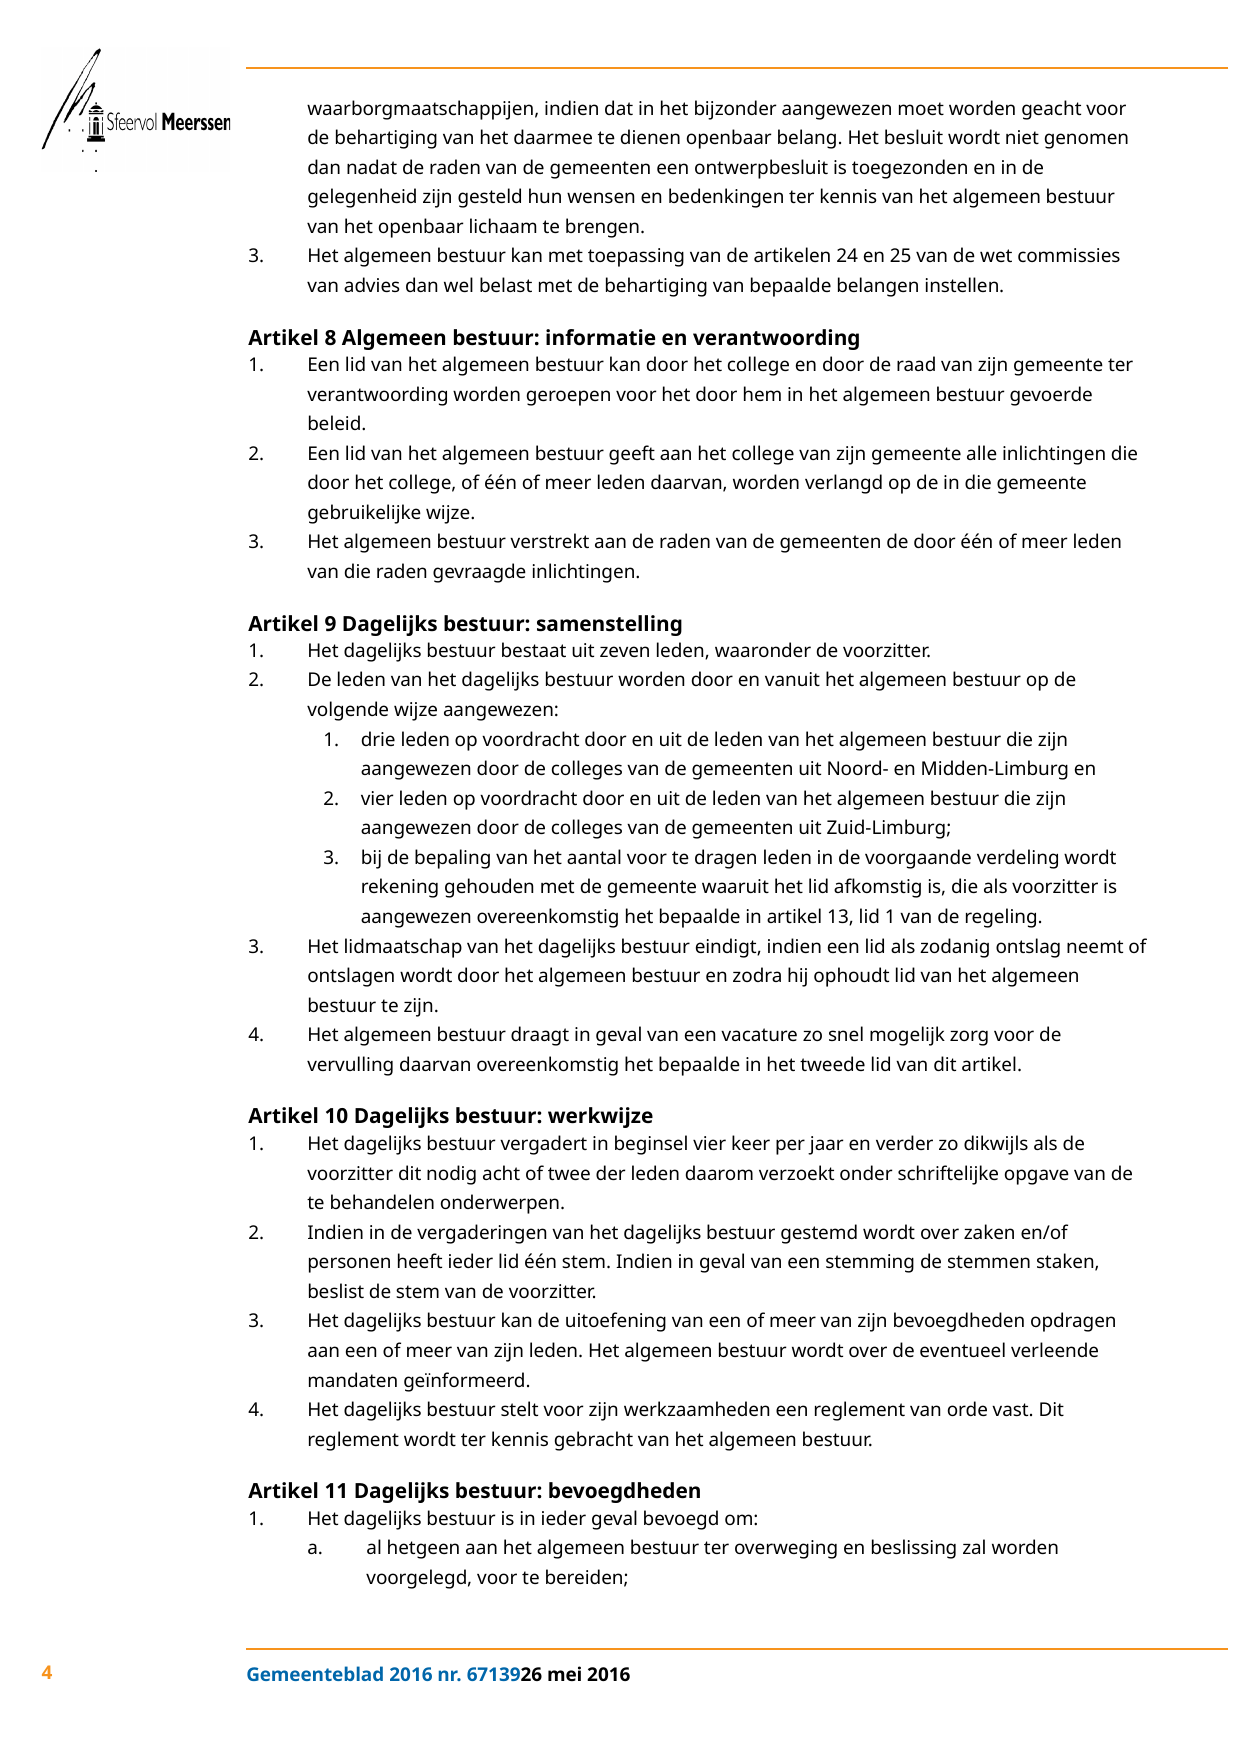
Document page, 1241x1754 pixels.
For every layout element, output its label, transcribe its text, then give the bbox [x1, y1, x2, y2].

text Artikel 9 Dagelijks bestuur: samenstelling [248, 609, 1152, 637]
list Het algemeen bestuur kan met toepassing van de artikelen 24 en 25 van de wet commissies van advies dan wel belast met de behartiging van bepaalde belangen instellen. [248, 243, 1152, 298]
list Het dagelijks bestuur kan de uitoefening van een of meer van zijn bevoegdheden opdragen aan een of meer van zijn leden. Het algemeen bestuur wordt over de eventueel verleende mandaten geïnformeerd. [248, 1308, 1152, 1392]
list Het dagelijks bestuur is in ieder geval bevoegd om: [248, 1505, 1152, 1531]
text Artikel 11 Dagelijks bestuur: bevoegdheden [248, 1476, 1152, 1505]
text Artikel 10 Dagelijks bestuur: werkwijze [248, 1102, 1152, 1130]
list vier leden op voordracht door en uit de leden van het algemeen bestuur die zijn aangewezen door de colleges van de gemeenten uit Zuid-Limburg; [323, 785, 1152, 840]
list Het dagelijks bestuur vergadert in beginsel vier keer per jaar en verder zo dikwijls als de voorzitter dit nodig acht of twee der leden daarom verzoekt onder schriftelijke opgave van de te behandelen onderwerpen. [248, 1130, 1152, 1215]
list Het lidmaatschap van het dagelijks bestuur eindigt, indien een lid als zodanig ontslag neemt of ontslagen wordt door het algemeen bestuur en zodra hij ophoudt lid van het algemeen bestuur te zijn. [248, 933, 1152, 1018]
list De leden van het dagelijks bestuur worden door en vanuit het algemeen bestuur op de volgende wijze aangewezen: [248, 667, 1152, 722]
list al hetgeen aan het algemeen bestuur ter overweging en beslissing zal worden voorgelegd, voor te bereiden; [307, 1534, 1152, 1590]
list Een lid van het algemeen bestuur geeft aan het college van zijn gemeente alle inlichtingen die door het college, of één of meer leden daarvan, worden verlangd op de in die gemeente gebruikelijke wijze. [248, 440, 1152, 525]
list Een lid van het algemeen bestuur kan door het college en door de raad van zijn gemeente ter verantwoording worden geroepen voor het door hem in het algemeen bestuur gevoerde beleid. [248, 351, 1152, 436]
list Het algemeen bestuur verstrekt aan de raden van de gemeenten de door één of meer leden van die raden gevraagde inlichtingen. [248, 529, 1152, 584]
picture [41, 47, 231, 172]
list Het dagelijks bestuur stelt voor zijn werkzaamheden een reglement van orde vast. Dit reglement wordt ter kennis gebracht van het algemeen bestuur. [248, 1396, 1152, 1452]
text Artikel 8 Algemeen bestuur: informatie en verantwoording [248, 323, 1152, 351]
list waarborgmaatschappijen, indien dat in het bijzonder aangewezen moet worden geacht voor de behartiging van het daarmee te dienen openbaar belang. Het besluit wordt niet genomen dan nadat de raden van de gemeenten een ontwerpbesluit is toegezonden en in de gelegenheid zijn gesteld hun wensen en bedenkingen ter kennis van het algemeen bestuur van het openbaar lichaam te brengen. [248, 95, 1152, 239]
list Indien in de vergaderingen van het dagelijks bestuur gestemd wordt over zaken en/of personen heeft ieder lid één stem. Indien in geval van een stemming de stemmen staken, beslist de stem van de voorzitter. [248, 1219, 1152, 1304]
list bij de bepaling van het aantal voor te dragen leden in de voorgaande verdeling wordt rekening gehouden met de gemeente waaruit het lid afkomstig is, die als voorzitter is aangewezen overeenkomstig het bepaalde in artikel 13, lid 1 van de regeling. [323, 844, 1152, 929]
list drie leden op voordracht door en uit de leden van het algemeen bestuur die zijn aangewezen door de colleges van de gemeenten uit Noord- en Midden-Limburg en [323, 726, 1152, 781]
list Het algemeen bestuur draagt in geval van een vacature zo snel mogelijk zorg voor de vervulling daarvan overeenkomstig het bepaalde in het tweede lid van dit artikel. [248, 1022, 1152, 1077]
list Het dagelijks bestuur bestaat uit zeven leden, waaronder de voorzitter. [248, 637, 1152, 663]
